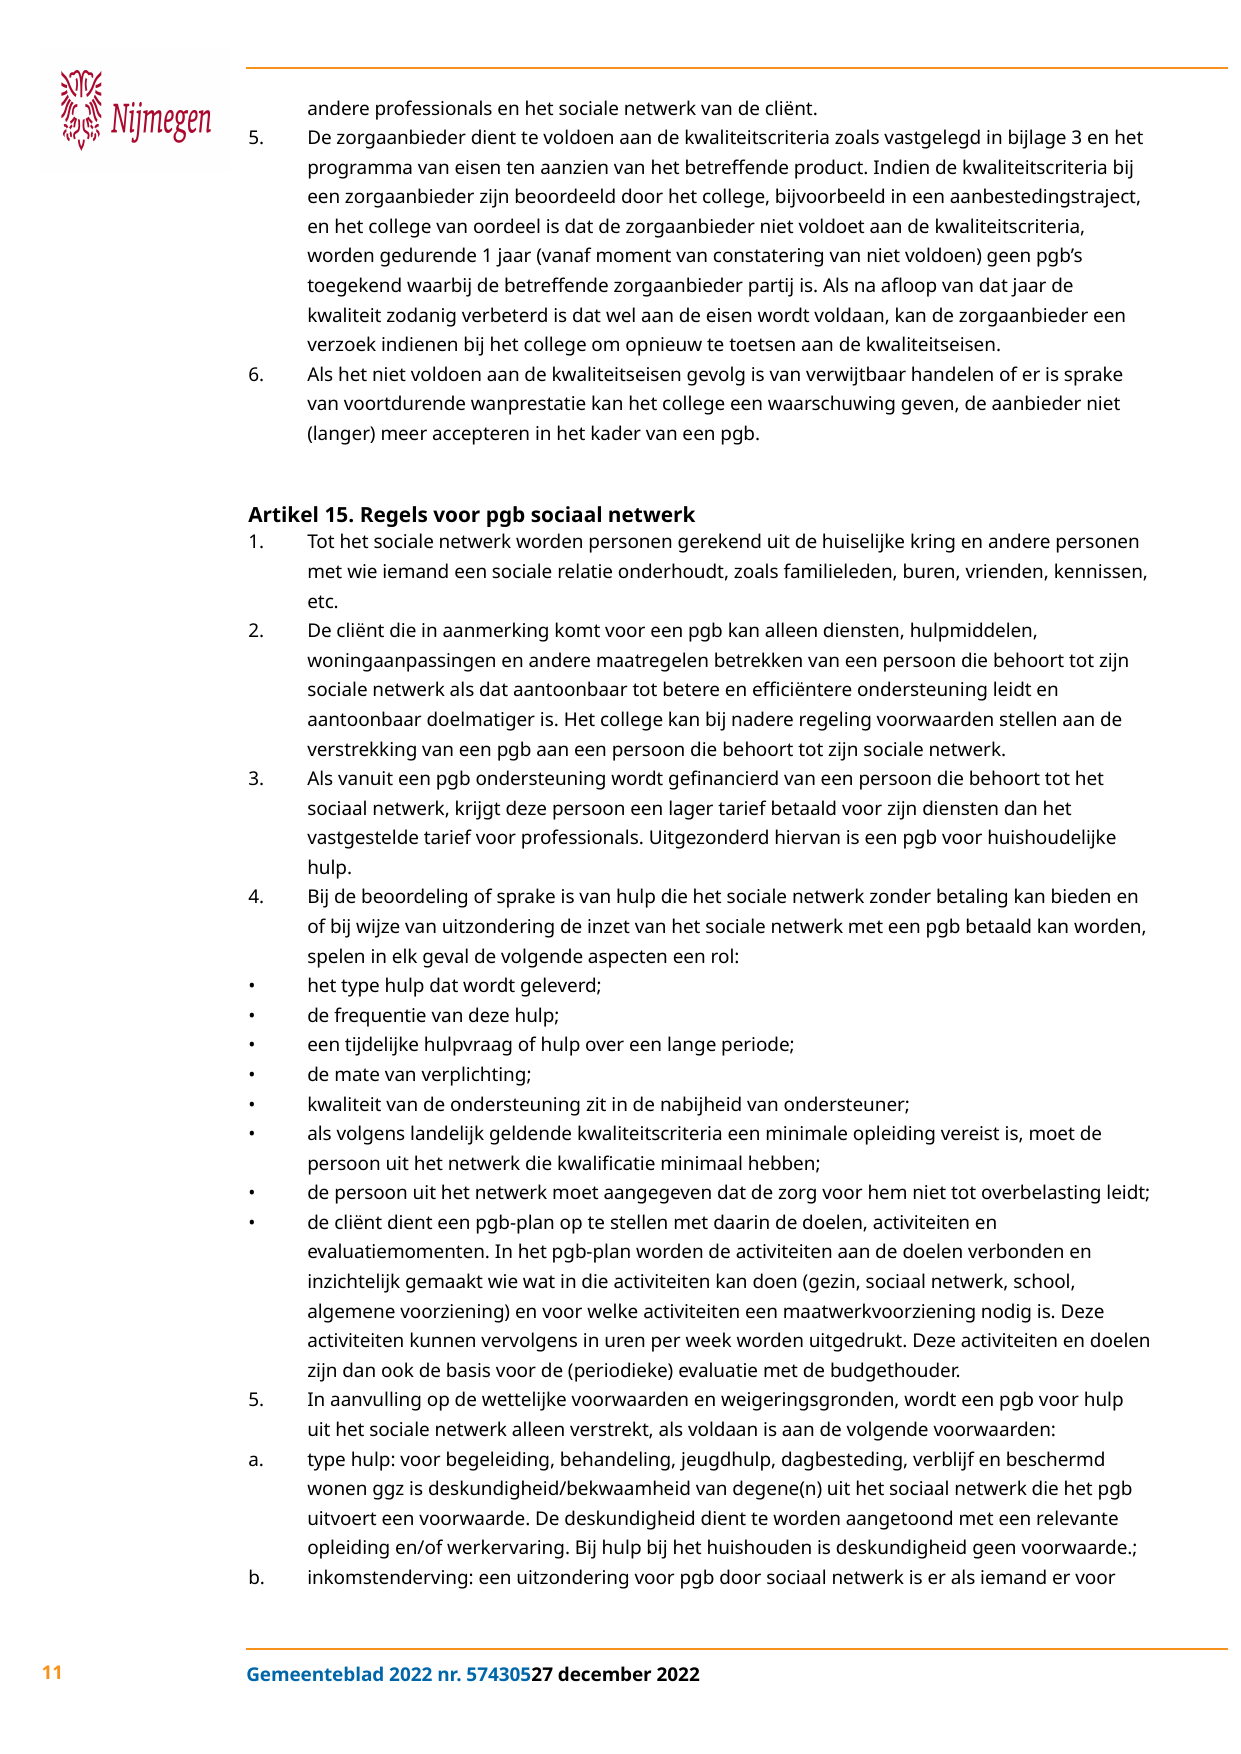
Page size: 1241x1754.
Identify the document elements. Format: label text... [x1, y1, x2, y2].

list De cliënt die in aanmerking komt voor een pgb kan alleen diensten, hulpmiddelen, woningaanpassingen en andere maatregelen betrekken van een persoon die behoort tot zijn sociale netwerk als dat aantoonbaar tot betere en efficiëntere ondersteuning leidt en aantoonbaar doelmatiger is. Het college kan bij nadere regeling voorwaarden stellen aan de verstrekking van een pgb aan een persoon die behoort tot zijn sociale netwerk. [248, 617, 1152, 761]
list de persoon uit het netwerk moet aangegeven dat de zorg voor hem niet tot overbelasting leidt; [248, 1179, 1152, 1205]
list de cliënt dient een pgb-plan op te stellen met daarin de doelen, activiteiten en evaluatiemomenten. In het pgb-plan worden de activiteiten aan de doelen verbonden en inzichtelijk gemaakt wie wat in die activiteiten kan doen (gezin, sociaal netwerk, school, algemene voorziening) en voor welke activiteiten een maatwerkvoorziening nodig is. Deze activiteiten kunnen vervolgens in uren per week worden uitgedrukt. Deze activiteiten en doelen zijn dan ook de basis voor de (periodieke) evaluatie met de budgethouder. [248, 1209, 1152, 1383]
list als volgens landelijk geldende kwaliteitscriteria een minimale opleiding vereist is, moet de persoon uit het netwerk die kwalificatie minimaal hebben; [248, 1120, 1152, 1176]
list Als vanuit een pgb ondersteuning wordt gefinancierd van een persoon die behoort tot het sociaal netwerk, krijgt deze persoon een lager tarief betaald voor zijn diensten dan het vastgestelde tarief voor professionals. Uitgezonderd hiervan is een pgb voor huishoudelijke hulp. [248, 765, 1152, 880]
list Bij de beoordeling of sprake is van hulp die het sociale netwerk zonder betaling kan bieden en of bij wijze van uitzondering de inzet van het sociale netwerk met een pgb betaald kan worden, spelen in elk geval de volgende aspecten een rol: [248, 884, 1152, 968]
list inkomstenderving: een uitzondering voor pgb door sociaal netwerk is er als iemand er voor [248, 1564, 1152, 1590]
list Als het niet voldoen aan de kwaliteitseisen gevolg is van verwijtbaar handelen of er is sprake van voortdurende wanprestatie kan het college een waarschuwing geven, de aanbieder niet (langer) meer accepteren in het kader van een pgb. [248, 361, 1152, 446]
list de mate van verplichting; [248, 1061, 1152, 1087]
list In aanvulling op de wettelijke voorwaarden en weigeringsgronden, wordt een pgb voor hulp uit het sociale netwerk alleen verstrekt, als voldaan is aan de volgende voorwaarden: [248, 1387, 1152, 1442]
text Artikel 15. Regels voor pgb sociaal netwerk [248, 500, 1152, 529]
list het type hulp dat wordt geleverd; [248, 972, 1152, 998]
list de frequentie van deze hulp; [248, 1002, 1152, 1028]
list type hulp: voor begeleiding, behandeling, jeugdhulp, dagbesteding, verblijf en beschermd wonen ggz is deskundigheid/bekwaamheid van degene(n) uit het sociaal netwerk die het pgb uitvoert een voorwaarde. De deskundigheid dient te worden aangetoond met een relevante opleiding en/of werkervaring. Bij hulp bij het huishouden is deskundigheid geen voorwaarde.; [248, 1446, 1152, 1560]
list andere professionals en het sociale netwerk van de cliënt. [248, 95, 1152, 121]
list kwaliteit van de ondersteuning zit in de nabijheid van ondersteuner; [248, 1091, 1152, 1116]
list De zorgaanbieder dient te voldoen aan de kwaliteitscriteria zoals vastgelegd in bijlage 3 en het programma van eisen ten aanzien van het betreffende product. Indien de kwaliteitscriteria bij een zorgaanbieder zijn beoordeeld door het college, bijvoorbeeld in een aanbestedingstraject, en het college van oordeel is dat de zorgaanbieder niet voldoet aan de kwaliteitscriteria, worden gedurende 1 jaar (vanaf moment van constatering van niet voldoen) geen pgb’s toegekend waarbij de betreffende zorgaanbieder partij is. Als na afloop van dat jaar de kwaliteit zodanig verbeterd is dat wel aan de eisen wordt voldaan, kan de zorgaanbieder een verzoek indienen bij het college om opnieuw te toetsen aan de kwaliteitseisen. [248, 124, 1152, 357]
list een tijdelijke hulpvraag of hulp over een lange periode; [248, 1032, 1152, 1057]
picture [41, 47, 231, 172]
list Tot het sociale netwerk worden personen gerekend uit de huiselijke kring en andere personen met wie iemand een sociale relatie onderhoudt, zoals familieleden, buren, vrienden, kennissen, etc. [248, 529, 1152, 613]
